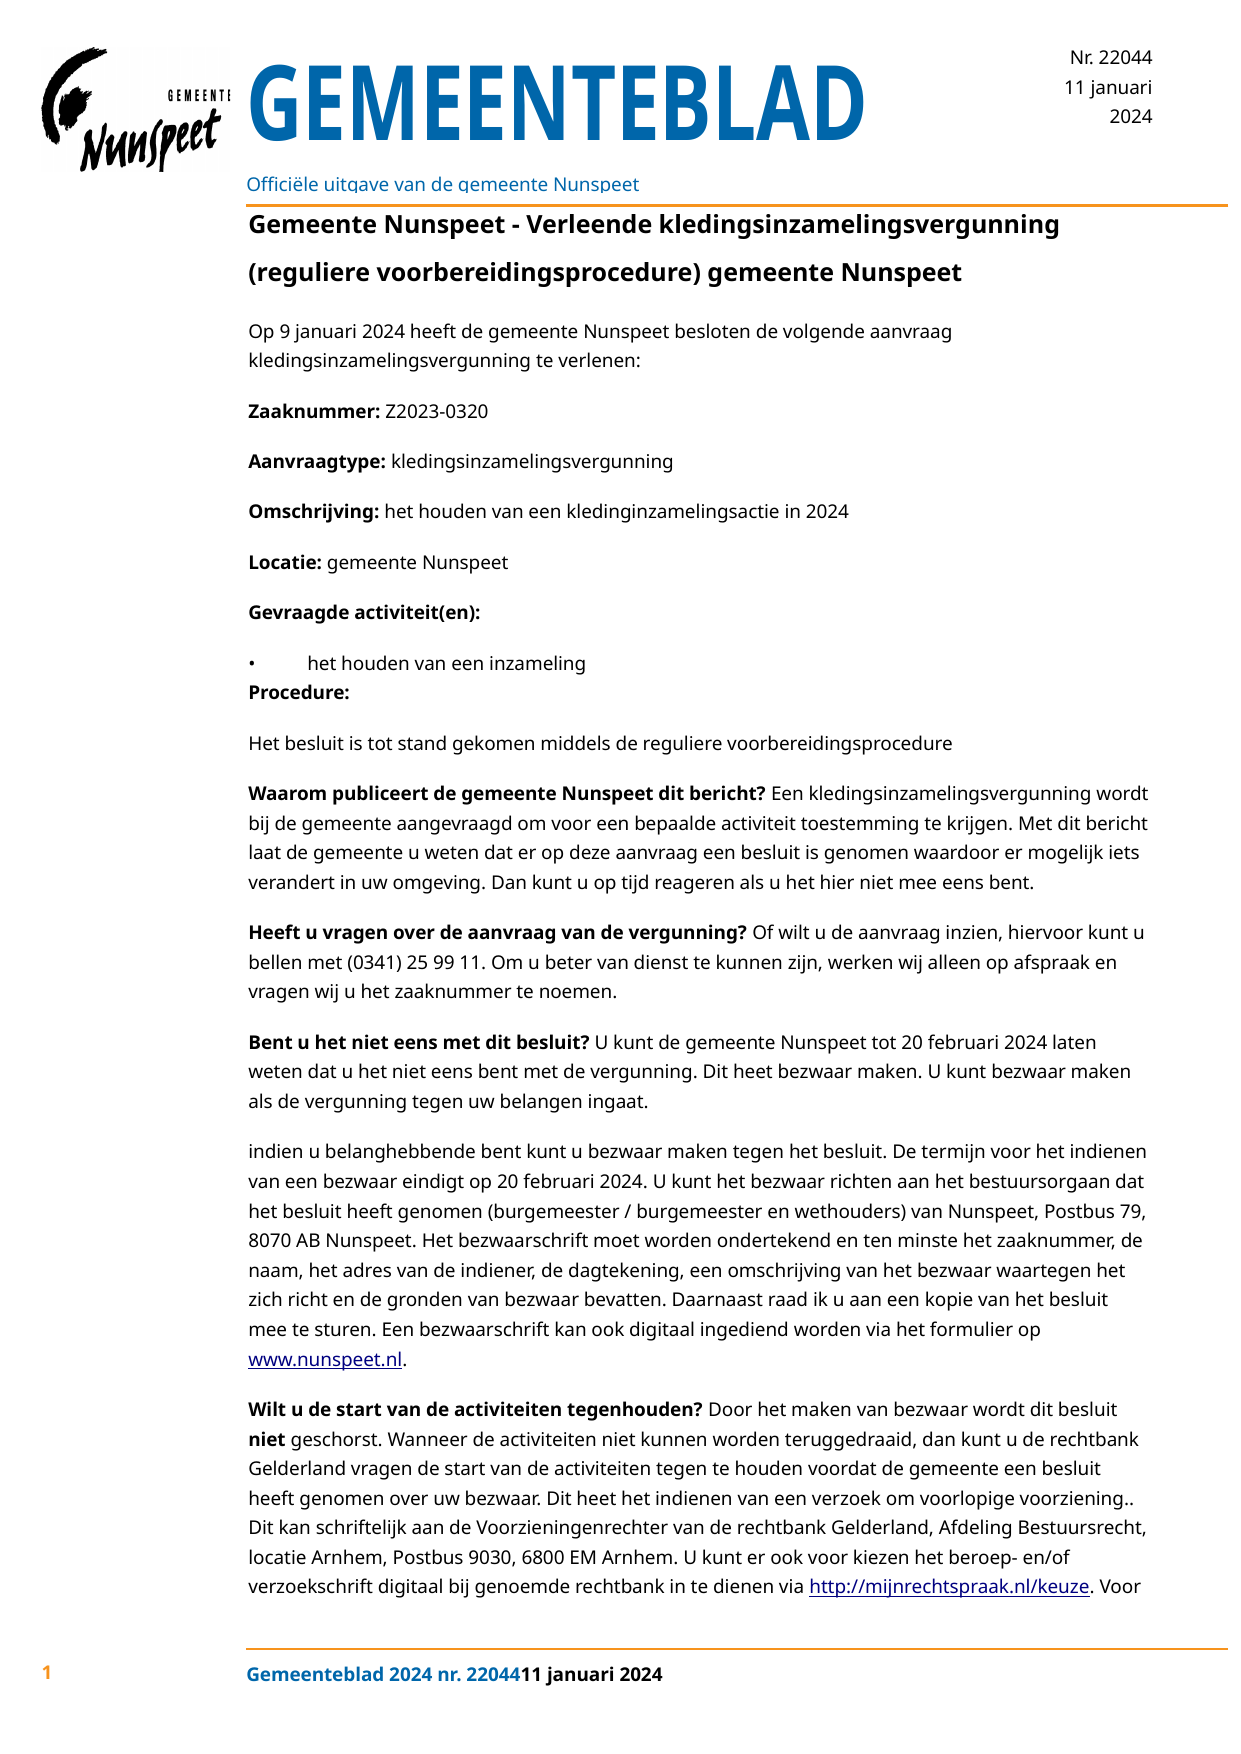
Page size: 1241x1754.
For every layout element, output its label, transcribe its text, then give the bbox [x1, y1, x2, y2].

text Gemeente Nunspeet - Verleende kledingsinzamelingsvergunning (reguliere voorbereidingsprocedure) gemeente Nunspeet [248, 207, 1152, 288]
text Wilt u de start van de activiteiten tegenhouden? Door het maken van bezwaar wordt dit besluit niet geschorst. Wanneer de activiteiten niet kunnen worden teruggedraaid, dan kunt u de rechtbank Gelderland vragen de start van de activiteiten tegen te houden voordat de gemeente een besluit heeft genomen over uw bezwaar. Dit heet het indienen van een verzoek om voorlopige voorziening.. Dit kan schriftelijk aan de Voorzieningenrechter van de rechtbank Gelderland, Afdeling Bestuursrecht, locatie Arnhem, Postbus 9030, 6800 EM Arnhem. U kunt er ook voor kiezen het beroep- en/of verzoekschrift digitaal bij genoemde rechtbank in te dienen via http://mijnrechtspraak.nl/keuze. Voor [248, 1396, 1152, 1599]
list het houden van een inzameling [248, 650, 1152, 676]
text Procedure: [248, 679, 1152, 705]
text Zaaknummer: Z2023-0320 [248, 398, 1152, 424]
text Heeft u vragen over de aanvraag van de vergunning? Of wilt u de aanvraag inzien, hiervoor kunt u bellen met (0341) 25 99 11. Om u beter van dienst te kunnen zijn, werken wij alleen op afspraak en vragen wij u het zaaknummer te noemen. [248, 919, 1152, 1004]
text Locatie: gemeente Nunspeet [248, 549, 1152, 575]
text Aanvraagtype: kledingsinzamelingsvergunning [248, 448, 1152, 474]
text indien u belanghebbende bent kunt u bezwaar maken tegen het besluit. De termijn voor het indienen van een bezwaar eindigt op 20 februari 2024. U kunt het bezwaar richten aan het bestuursorgaan dat het besluit heeft genomen (burgemeester / burgemeester en wethouders) van Nunspeet, Postbus 79, 8070 AB Nunspeet. Het bezwaarschrift moet worden ondertekend en ten minste het zaaknummer, de naam, het adres van de indiener, de dagtekening, een omschrijving van het bezwaar waartegen het zich richt en de gronden van bezwaar bevatten. Daarnaast raad ik u aan een kopie van het besluit mee te sturen. Een bezwaarschrift kan ook digitaal ingediend worden via het formulier op www.nunspeet.nl. [248, 1139, 1152, 1372]
text Bent u het niet eens met dit besluit? U kunt de gemeente Nunspeet tot 20 februari 2024 laten weten dat u het niet eens bent met de vergunning. Dit heet bezwaar maken. U kunt bezwaar maken als de vergunning tegen uw belangen ingaat. [248, 1029, 1152, 1114]
text Gevraagde activiteit(en): [248, 599, 1152, 625]
text Omschrijving: het houden van een kledinginzamelingsactie in 2024 [248, 499, 1152, 524]
picture [41, 47, 231, 172]
text Het besluit is tot stand gekomen middels de reguliere voorbereidingsprocedure [248, 730, 1152, 756]
text Waarom publiceert de gemeente Nunspeet dit bericht? Een kledingsinzamelingsvergunning wordt bij de gemeente aangevraagd om voor een bepaalde activiteit toestemming te krijgen. Met dit bericht laat de gemeente u weten dat er op deze aanvraag een besluit is genomen waardoor er mogelijk iets verandert in uw omgeving. Dan kunt u op tijd reageren als u het hier niet mee eens bent. [248, 780, 1152, 895]
text Op 9 januari 2024 heeft de gemeente Nunspeet besloten de volgende aanvraag kledingsinzamelingsvergunning te verlenen: [248, 318, 1152, 373]
